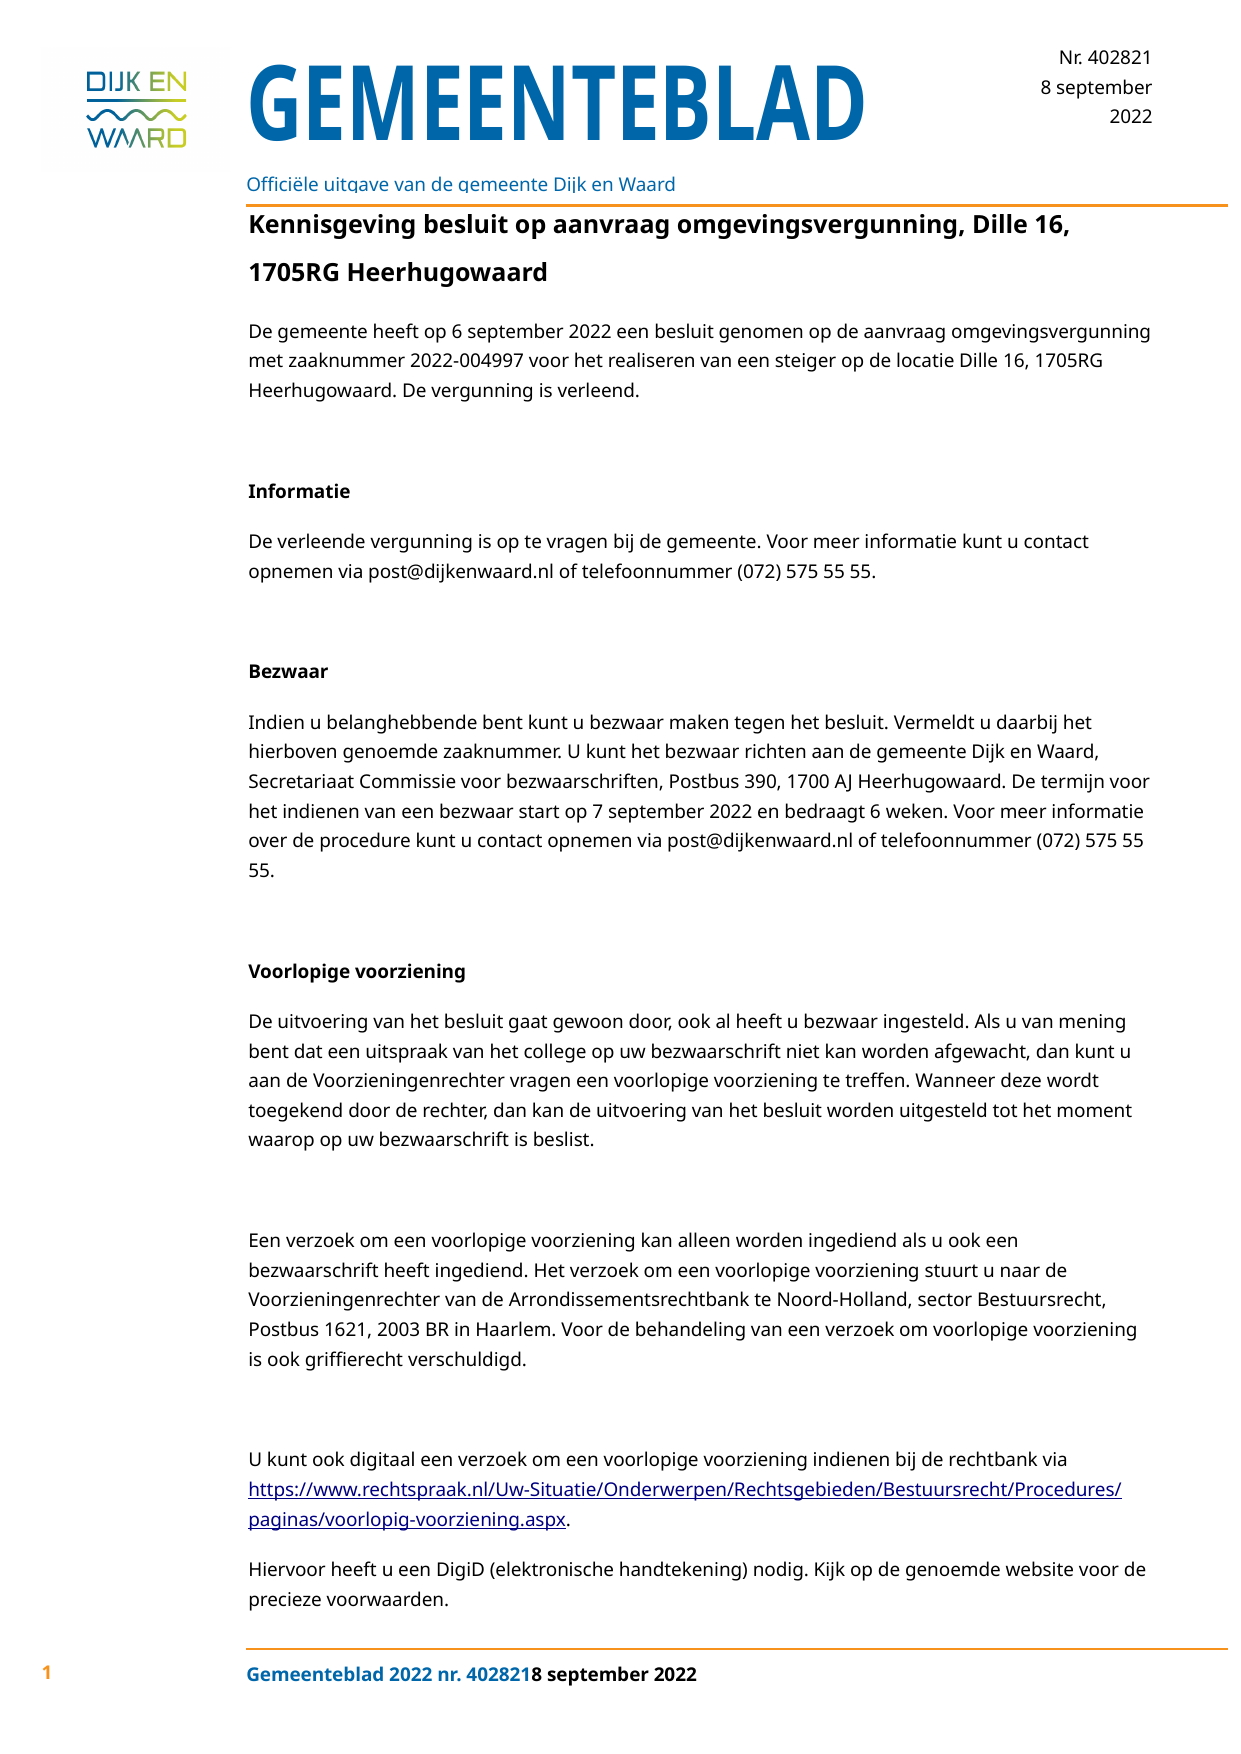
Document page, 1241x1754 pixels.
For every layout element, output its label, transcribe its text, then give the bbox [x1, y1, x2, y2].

text Indien u belanghebbende bent kunt u bezwaar maken tegen het besluit. Vermeldt u daarbij het hierboven genoemde zaaknummer. U kunt het bezwaar richten aan de gemeente Dijk en Waard, Secretariaat Commissie voor bezwaarschriften, Postbus 390, 1700 AJ Heerhugowaard. De termijn voor het indienen van een bezwaar start op 7 september 2022 en bedraagt 6 weken. Voor meer informatie over de procedure kunt u contact opnemen via post@dijkenwaard.nl of telefoonnummer (072) 575 55 55. [248, 709, 1152, 883]
text De verleende vergunning is op te vragen bij de gemeente. Voor meer informatie kunt u contact opnemen via post@dijkenwaard.nl of telefoonnummer (072) 575 55 55. [248, 528, 1152, 584]
text De gemeente heeft op 6 september 2022 een besluit genomen op de aanvraag omgevingsvergunning met zaaknummer 2022-004997 voor het realiseren van een steiger op de locatie Dille 16, 1705RG Heerhugowaard. De vergunning is verleend. [248, 318, 1152, 403]
text U kunt ook digitaal een verzoek om een voorlopige voorziening indienen bij de rechtbank via https://www.rechtspraak.nl/Uw-Situatie/Onderwerpen/Rechtsgebieden/Bestuursrecht/Procedures/paginas/voorlopig-voorziening.aspx. [248, 1447, 1152, 1532]
text De uitvoering van het besluit gaat gewoon door, ook al heeft u bezwaar ingesteld. Als u van mening bent dat een uitspraak van het college op uw bezwaarschrift niet kan worden afgewacht, dan kunt u aan de Voorzieningenrechter vragen een voorlopige voorziening te treffen. Wanneer deze wordt toegekend door de rechter, dan kan de uitvoering van het besluit worden uitgesteld tot het moment waarop op uw bezwaarschrift is beslist. [248, 1008, 1152, 1152]
text Een verzoek om een voorlopige voorziening kan alleen worden ingediend als u ook een bezwaarschrift heeft ingediend. Het verzoek om een voorlopige voorziening stuurt u naar de Voorzieningenrechter van de Arrondissementsrechtbank te Noord-Holland, sector Bestuursrecht, Postbus 1621, 2003 BR in Haarlem. Voor de behandeling van een verzoek om voorlopige voorziening is ook griffierecht verschuldigd. [248, 1227, 1152, 1372]
text Informatie [248, 478, 1152, 504]
text Hiervoor heeft u een DigiD (elektronische handtekening) nodig. Kijk op de genoemde website voor de precieze voorwaarden. [248, 1556, 1152, 1612]
text Bezwaar [248, 659, 1152, 684]
picture [41, 47, 231, 172]
text Voorlopige voorziening [248, 958, 1152, 984]
text Kennisgeving besluit op aanvraag omgevingsvergunning, Dille 16, 1705RG Heerhugowaard [248, 207, 1152, 288]
